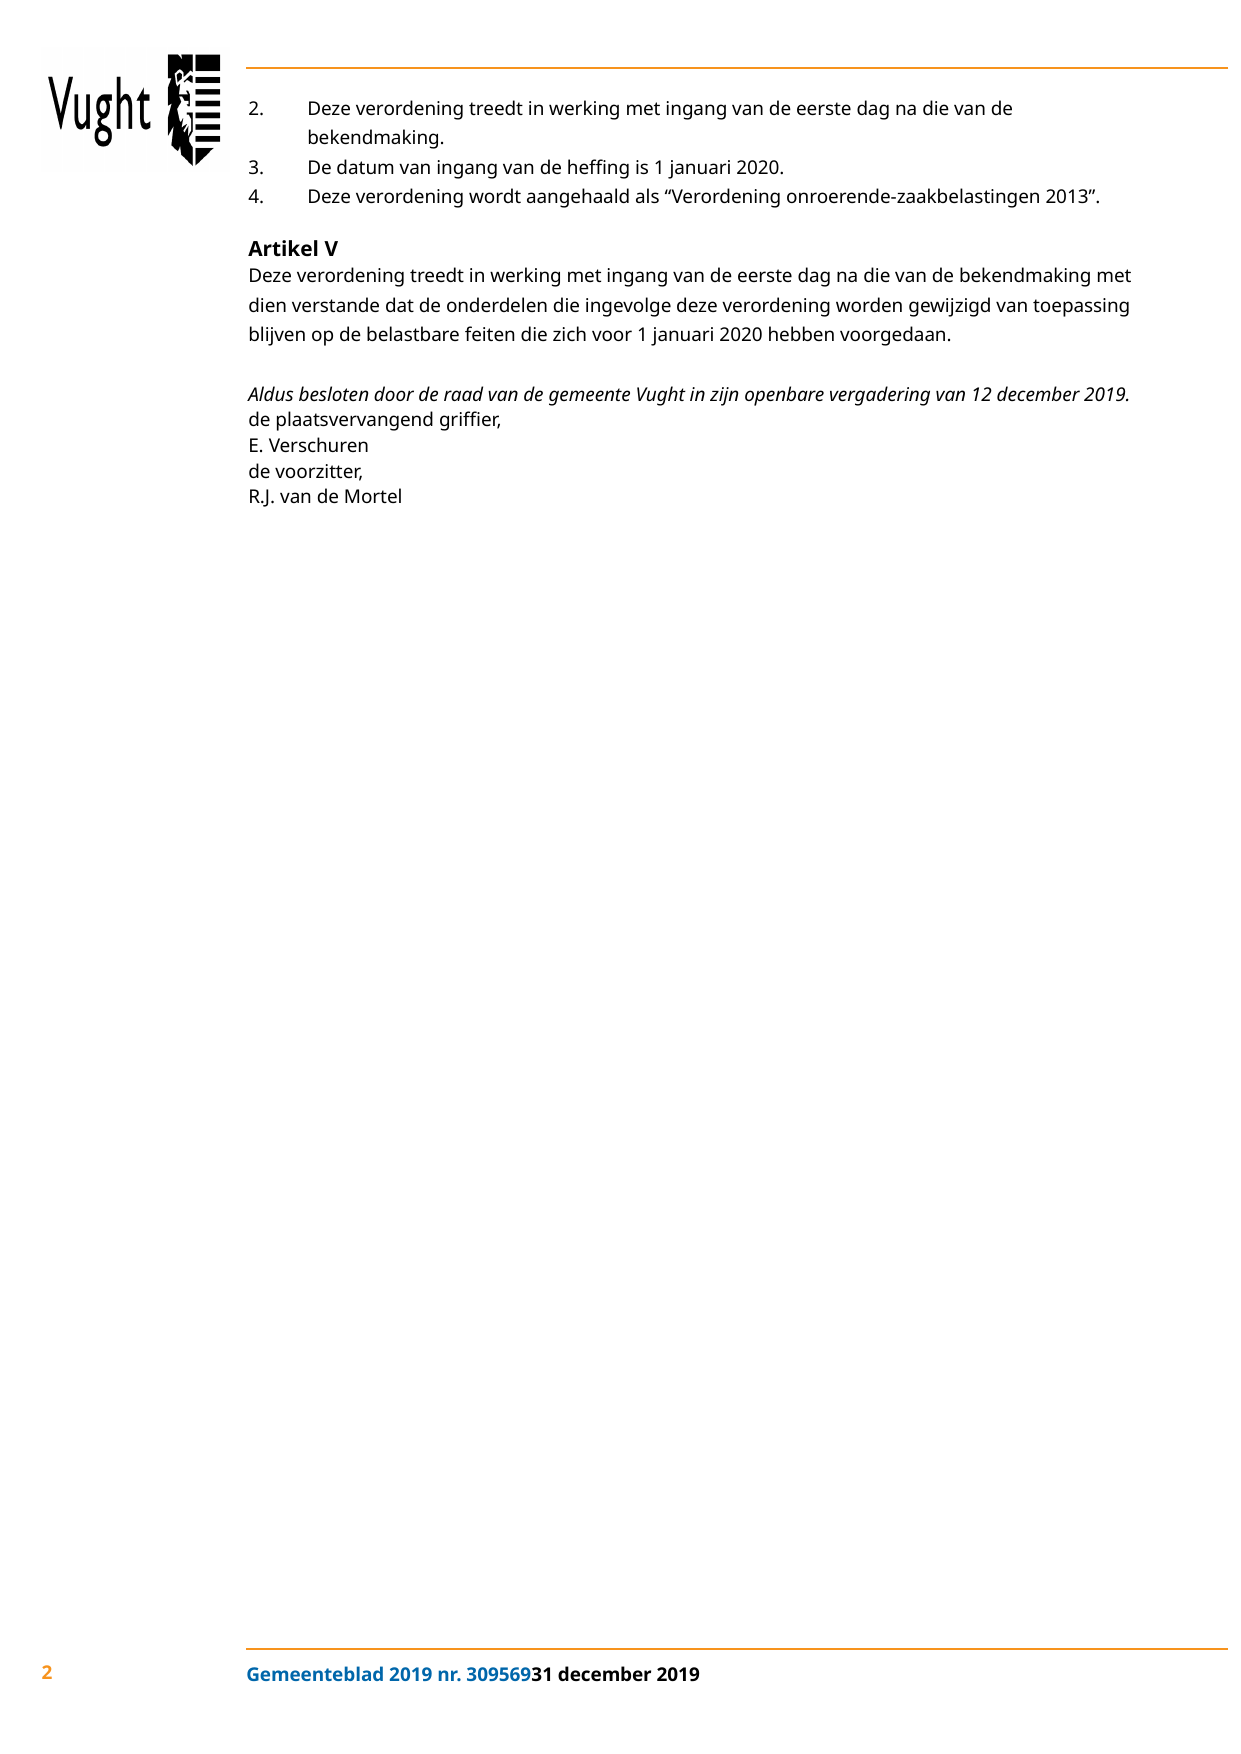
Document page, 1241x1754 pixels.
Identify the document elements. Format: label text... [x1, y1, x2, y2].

list Deze verordening treedt in werking met ingang van de eerste dag na die van de bekendmaking. [248, 95, 1152, 150]
text E. Verschuren [248, 432, 1152, 458]
text Aldus besloten door de raad van de gemeente Vught in zijn openbare vergadering van 12 december 2019. [248, 381, 1152, 406]
text de voorzitter, [248, 458, 1152, 484]
text Artikel V [248, 234, 1152, 262]
text R.J. van de Mortel [248, 484, 1152, 509]
list Deze verordening wordt aangehaald als “Verordening onroerende-zaakbelastingen 2013”. [248, 183, 1152, 209]
picture [41, 47, 231, 172]
text Deze verordening treedt in werking met ingang van de eerste dag na die van de bekendmaking met dien verstande dat de onderdelen die ingevolge deze verordening worden gewijzigd van toepassing blijven op de belastbare feiten die zich voor 1 januari 2020 hebben voorgedaan. [248, 262, 1152, 347]
text de plaatsvervangend griffier, [248, 406, 1152, 432]
list De datum van ingang van de heffing is 1 januari 2020. [248, 154, 1152, 180]
